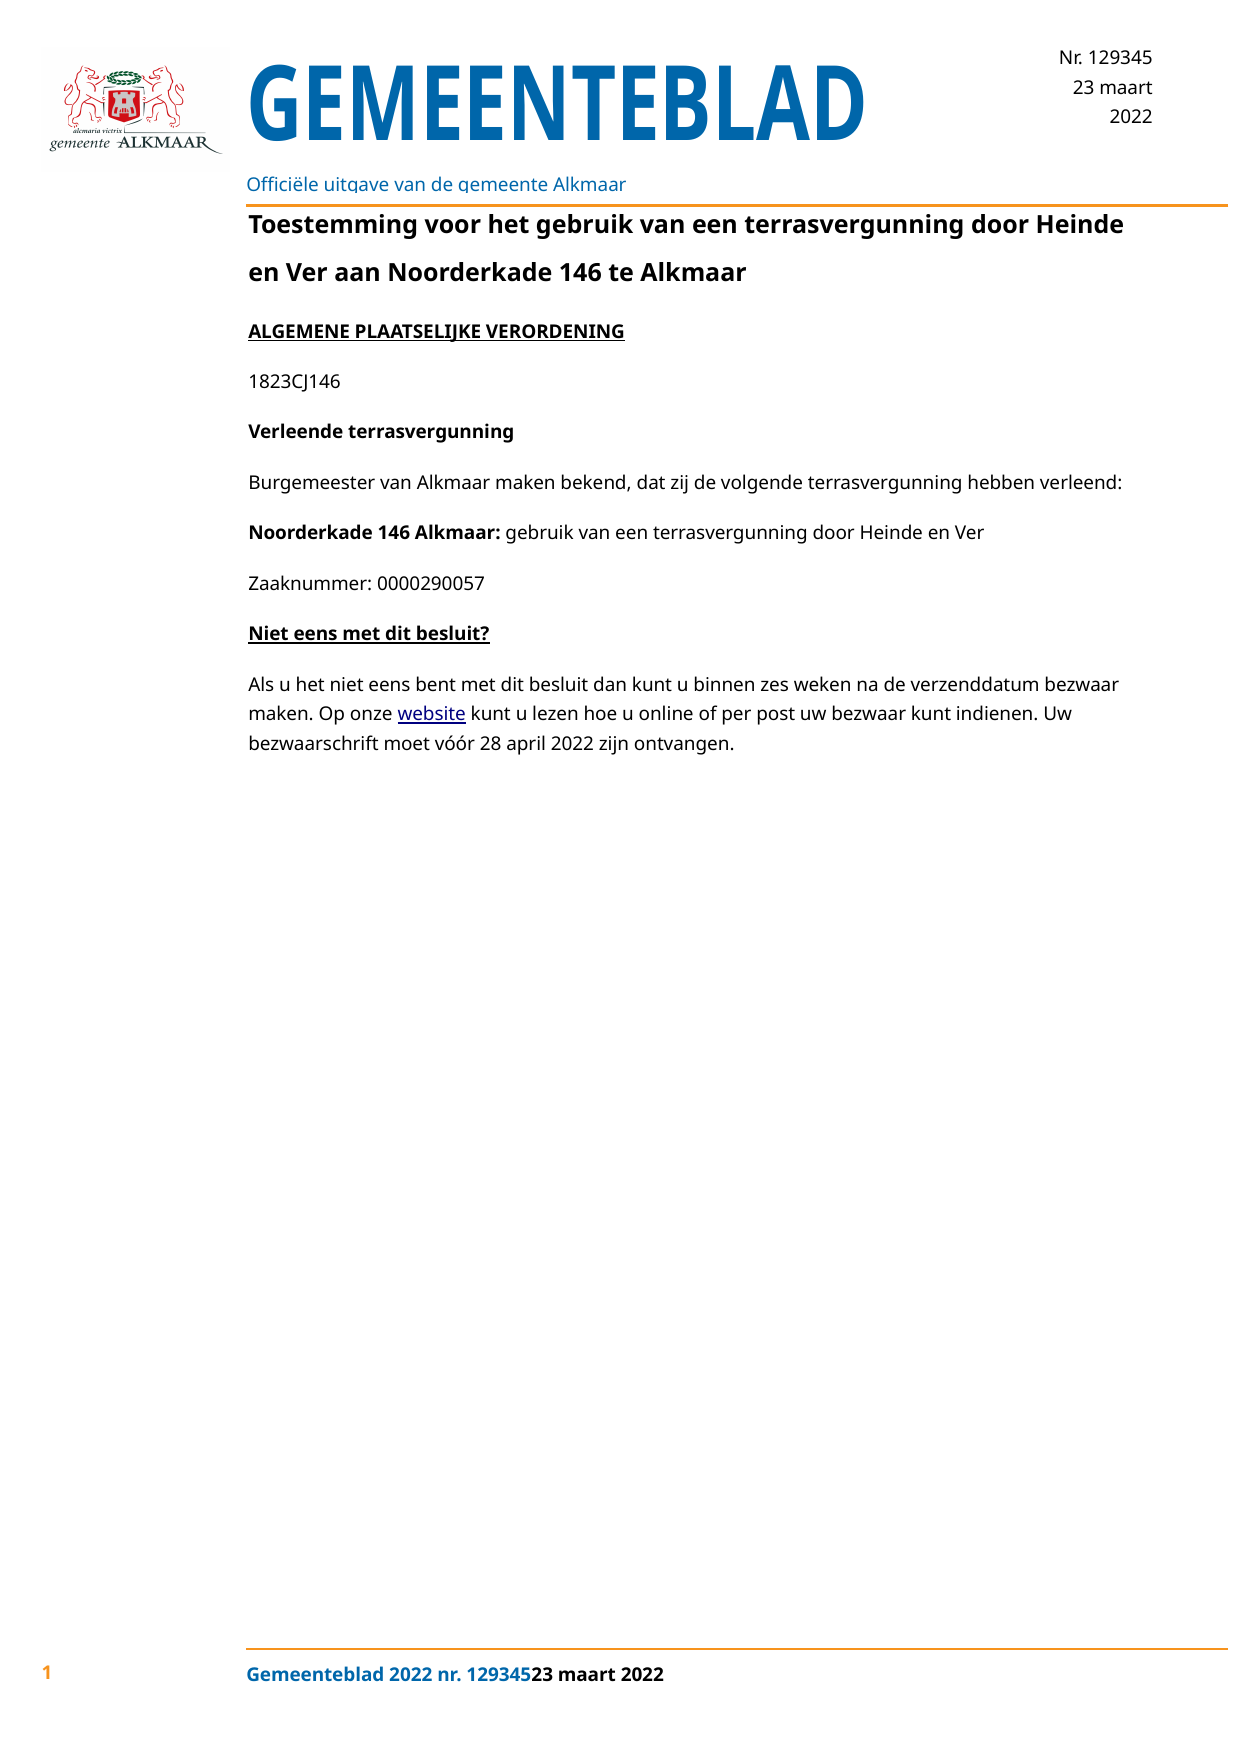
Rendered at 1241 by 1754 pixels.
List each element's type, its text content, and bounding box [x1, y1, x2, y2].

text Noorderkade 146 Alkmaar: gebruik van een terrasvergunning door Heinde en Ver [248, 519, 1152, 545]
text Verleende terrasvergunning [248, 419, 1152, 444]
picture [41, 47, 231, 172]
text Zaaknummer: 0000290057 [248, 570, 1152, 596]
text Als u het niet eens bent met dit besluit dan kunt u binnen zes weken na de verzenddatum bezwaar maken. Op onze website kunt u lezen hoe u online of per post uw bezwaar kunt indienen. Uw bezwaarschrift moet vóór 28 april 2022 zijn ontvangen. [248, 671, 1152, 756]
text Burgemeester van Alkmaar maken bekend, dat zij de volgende terrasvergunning hebben verleend: [248, 469, 1152, 495]
text Toestemming voor het gebruik van een terrasvergunning door Heinde en Ver aan Noorderkade 146 te Alkmaar [248, 207, 1152, 288]
text Niet eens met dit besluit? [248, 620, 1152, 646]
text ALGEMENE PLAATSELIJKE VERORDENING [248, 318, 1152, 344]
text 1823CJ146 [248, 368, 1152, 394]
